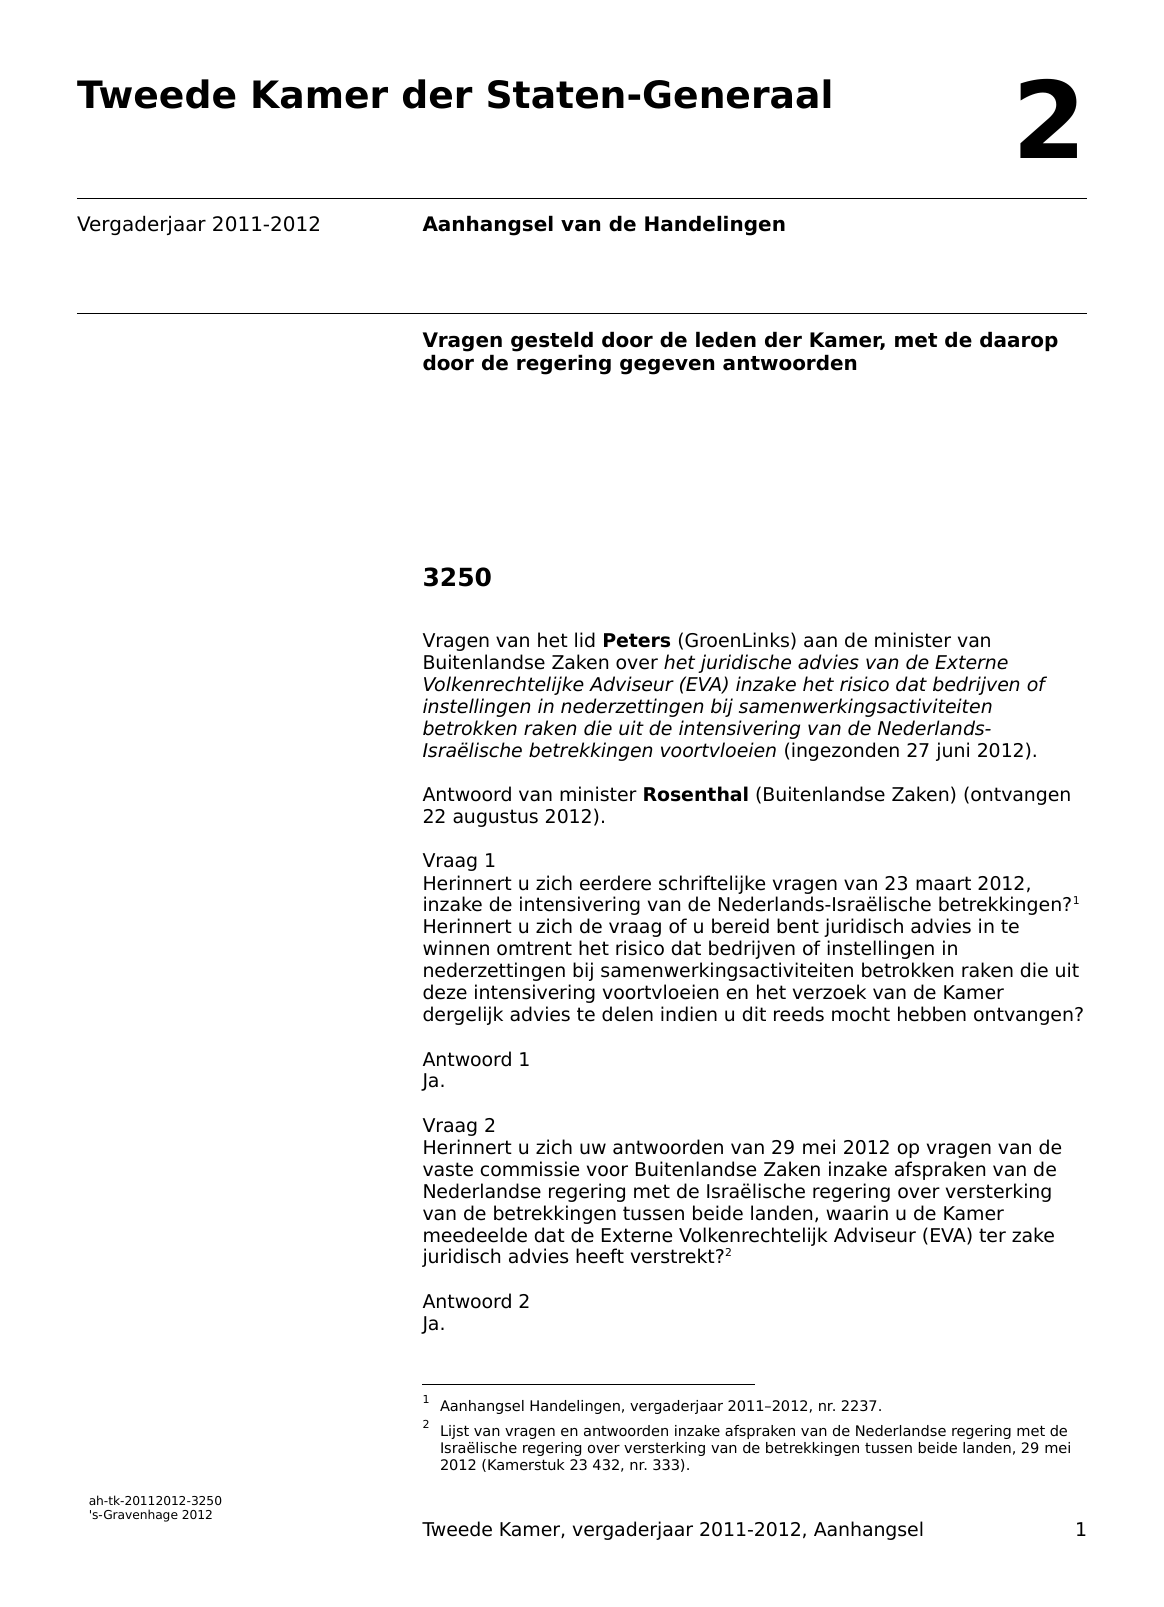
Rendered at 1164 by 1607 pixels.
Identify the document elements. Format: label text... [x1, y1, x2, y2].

text Vragen van het lid Peters (GroenLinks) aan de minister van Buitenlandse Zaken over het juridische advies van de Externe Volkenrechtelijke Adviseur (EVA) inzake het risico dat bedrijven of instellingen in nederzettingen bij samenwerkingsactiviteiten betrokken raken die uit de intensivering van de Nederlands-Israëlische betrekkingen voortvloeien (ingezonden 27 juni 2012). [422, 630, 1087, 762]
text Ja. [422, 1070, 1087, 1092]
text Antwoord 2 [422, 1291, 1087, 1313]
table_header Tweede Kamer der Staten-Generaal [77, 59, 886, 198]
text Ja. [422, 1313, 1087, 1334]
table_cell [77, 314, 422, 375]
table_cell Vergaderjaar 2011-2012 [77, 199, 422, 313]
text 's-Gravenhage 2012 [88, 1508, 323, 1522]
text Vraag 2 [422, 1114, 1087, 1137]
table_cell Aanhangsel van de Handelingen [422, 199, 1087, 313]
text Herinnert u zich eerdere schriftelijke vragen van 23 maart 2012, inzake de intensivering van de Nederlands-Israëlische betrekkingen? Herinnert u zich de vraag of u bereid bent juridisch advies in te winnen omtrent het risico dat bedrijven of instellingen in nederzettingen bij samenwerkingsactiviteiten betrokken raken die uit deze intensivering voortvloeien en het verzoek van de Kamer dergelijk advies te delen indien u dit reeds mocht hebben ontvangen? [422, 872, 1087, 1026]
table_cell Vragen gesteld door de leden der Kamer, met de daarop door de regering gegeven antwoorden [422, 314, 1087, 375]
text Vraag 1 [422, 850, 1087, 872]
text Antwoord van minister Rosenthal (Buitenlandse Zaken) (ontvangen 22 augustus 2012). [422, 784, 1087, 828]
table_header 2 [886, 59, 1087, 198]
text Herinnert u zich uw antwoorden van 29 mei 2012 op vragen van de vaste commissie voor Buitenlandse Zaken inzake afspraken van de Nederlandse regering met de Israëlische regering over versterking van de betrekkingen tussen beide landen, waarin u de Kamer meedeelde dat de Externe Volkenrechtelijk Adviseur (EVA) ter zake juridisch advies heeft verstrekt? [422, 1137, 1087, 1268]
text Aanhangsel Handelingen, vergaderjaar 2011–2012, nr. 2237. [422, 1393, 1087, 1416]
text Antwoord 1 [422, 1048, 1087, 1070]
text Lijst van vragen en antwoorden inzake afspraken van de Nederlandse regering met de Israëlische regering over versterking van de betrekkingen tussen beide landen, 29 mei 2012 (Kamerstuk 23 432, nr. 333). [422, 1418, 1087, 1474]
text 3250 [422, 563, 1087, 592]
text ah-tk-20112012-3250 [88, 1494, 323, 1508]
